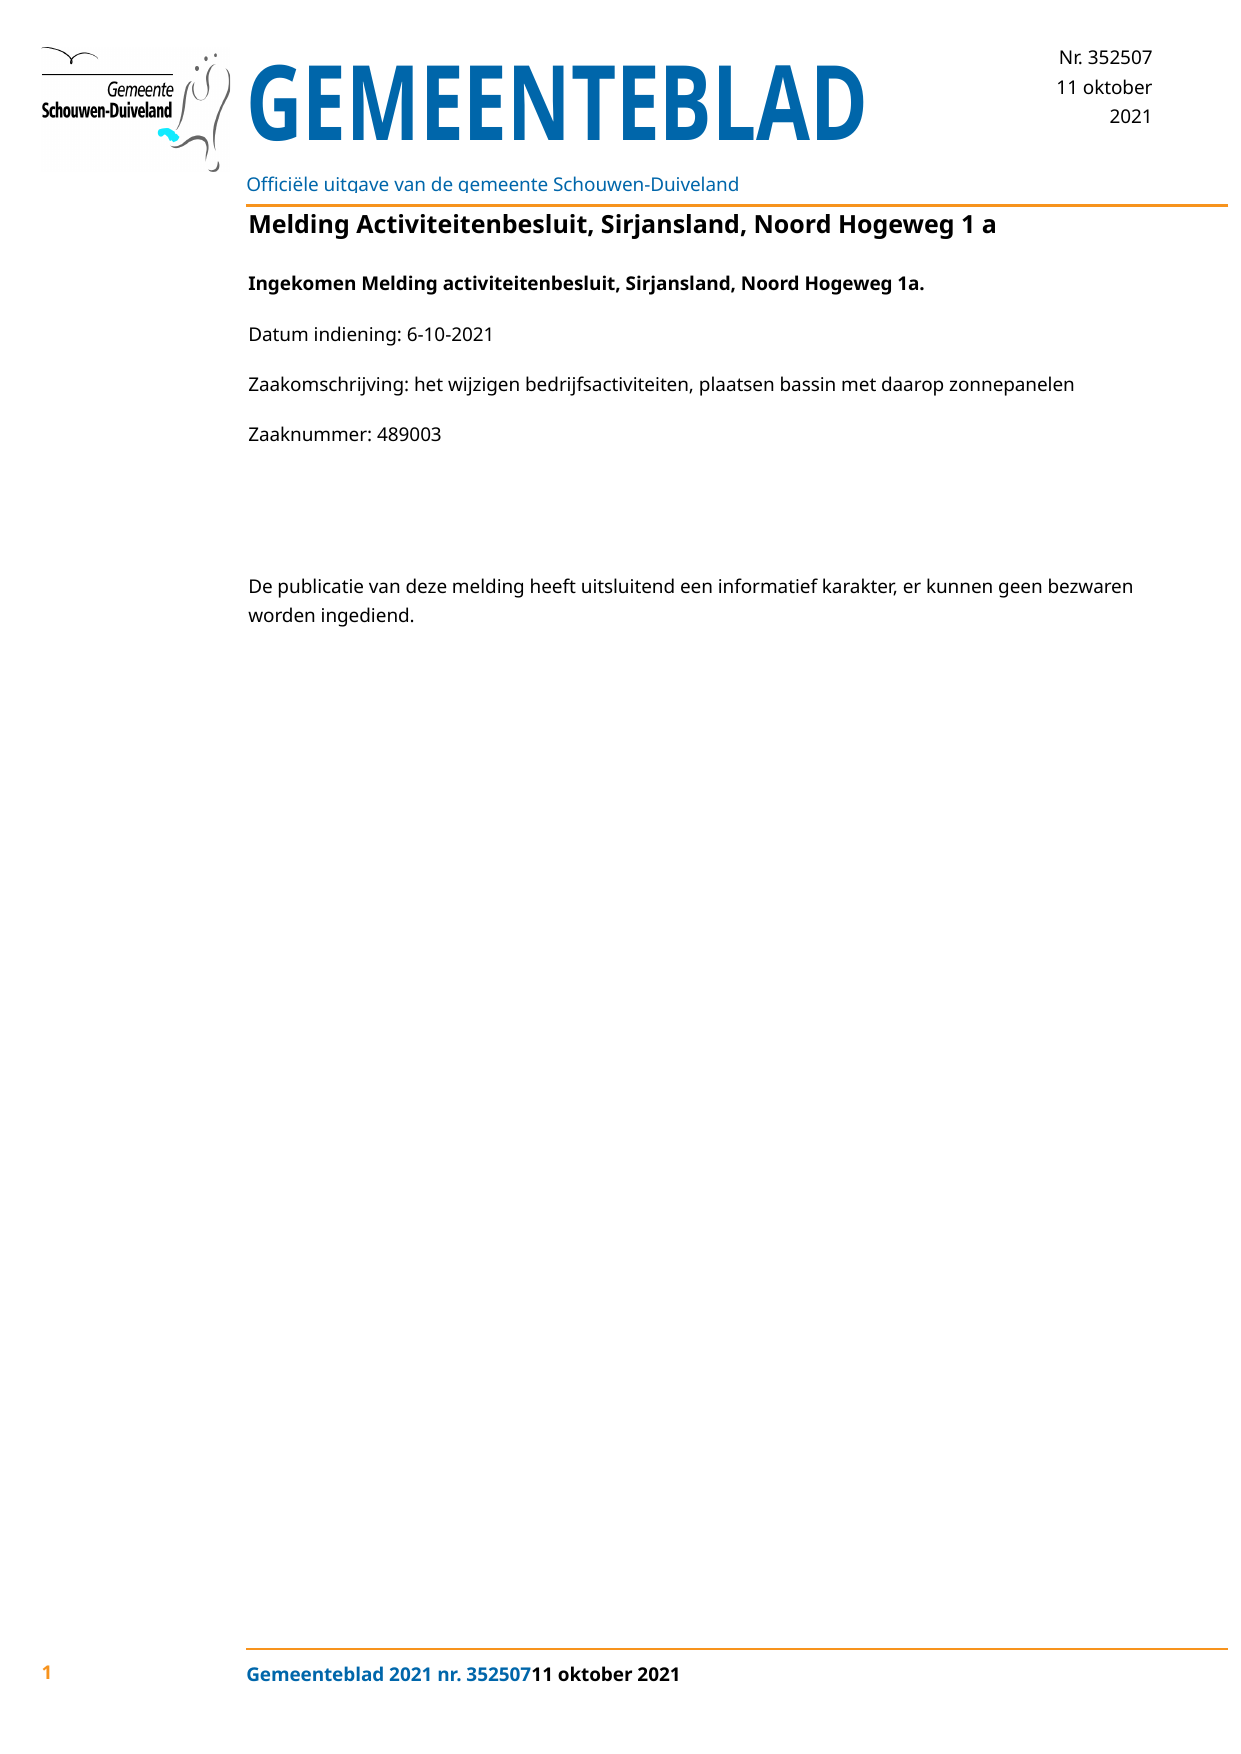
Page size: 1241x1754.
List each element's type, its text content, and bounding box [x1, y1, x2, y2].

text Ingekomen Melding activiteitenbesluit, Sirjansland, Noord Hogeweg 1a. [248, 270, 1152, 296]
text Datum indiening: 6-10-2021 [248, 321, 1152, 346]
text Zaakomschrijving: het wijzigen bedrijfsactiviteiten, plaatsen bassin met daarop zonnepanelen [248, 371, 1152, 397]
picture [41, 47, 231, 172]
text Zaaknummer: 489003 [248, 422, 1152, 447]
text Melding Activiteitenbesluit, Sirjansland, Noord Hogeweg 1 a [248, 207, 1152, 241]
text De publicatie van deze melding heeft uitsluitend een informatief karakter, er kunnen geen bezwaren worden ingediend. [248, 573, 1152, 628]
